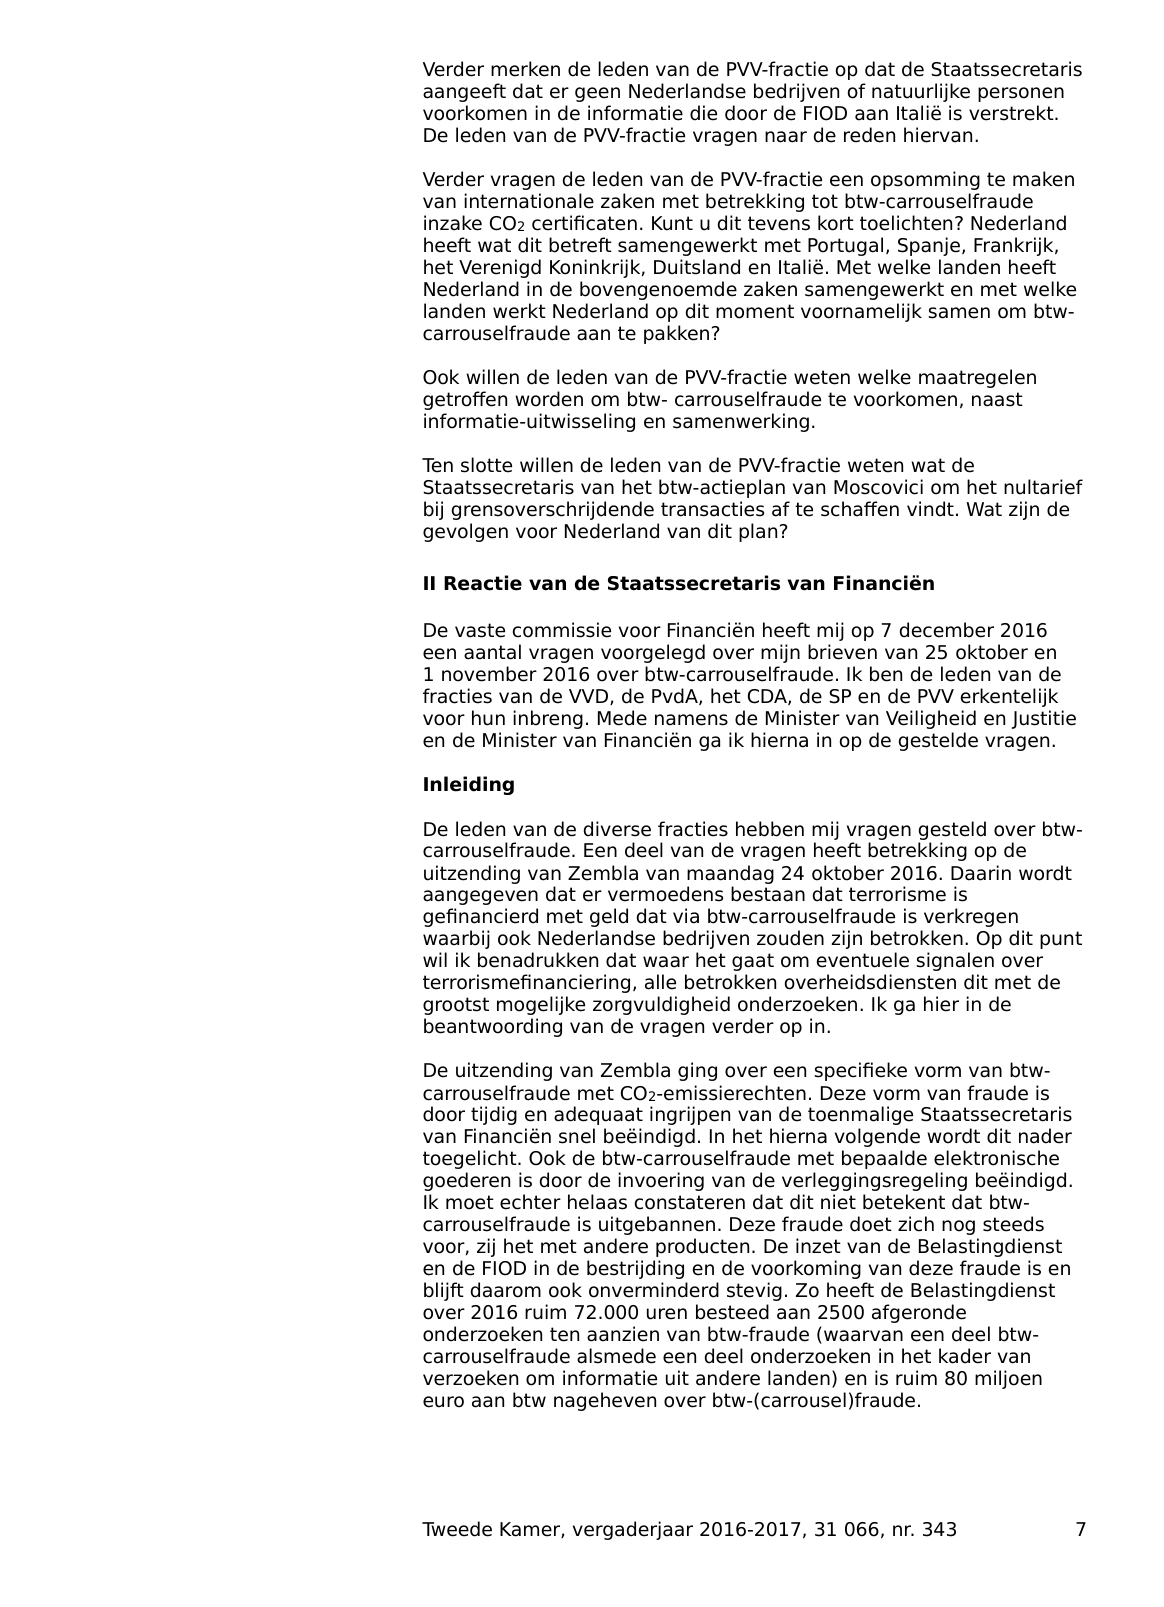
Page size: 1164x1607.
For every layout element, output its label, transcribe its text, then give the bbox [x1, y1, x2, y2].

text De uitzending van Zembla ging over een specifieke vorm van btw-carrouselfraude met CO2-emissierechten. Deze vorm van fraude is door tijdig en adequaat ingrijpen van de toenmalige Staatssecretaris van Financiën snel beëindigd. In het hierna volgende wordt dit nader toegelicht. Ook de btw-carrouselfraude met bepaalde elektronische goederen is door de invoering van de verleggingsregeling beëindigd. Ik moet echter helaas constateren dat dit niet betekent dat btw-carrouselfraude is uitgebannen. Deze fraude doet zich nog steeds voor, zij het met andere producten. De inzet van de Belastingdienst en de FIOD in de bestrijding en de voorkoming van deze fraude is en blijft daarom ook onverminderd stevig. Zo heeft de Belastingdienst over 2016 ruim 72.000 uren besteed aan 2500 afgeronde onderzoeken ten aanzien van btw-fraude (waarvan een deel btw-carrouselfraude alsmede een deel onderzoeken in het kader van verzoeken om informatie uit andere landen) en is ruim 80 miljoen euro aan btw nageheven over btw-(carrousel)fraude. [422, 1060, 1087, 1412]
text De leden van de diverse fracties hebben mij vragen gesteld over btw-carrouselfraude. Een deel van de vragen heeft betrekking op de uitzending van Zembla van maandag 24 oktober 2016. Daarin wordt aangegeven dat er vermoedens bestaan dat terrorisme is gefinancierd met geld dat via btw-carrouselfraude is verkregen waarbij ook Nederlandse bedrijven zouden zijn betrokken. Op dit punt wil ik benadrukken dat waar het gaat om eventuele signalen over terrorismefinanciering, alle betrokken overheidsdiensten dit met de grootst mogelijke zorgvuldigheid onderzoeken. Ik ga hier in de beantwoording van de vragen verder op in. [422, 818, 1087, 1038]
text Ook willen de leden van de PVV-fractie weten welke maatregelen getroffen worden om btw- carrouselfraude te voorkomen, naast informatie-uitwisseling en samenwerking. [422, 367, 1087, 433]
subtitle Inleiding [422, 774, 1087, 796]
text De vaste commissie voor Financiën heeft mij op 7 december 2016 een aantal vragen voorgelegd over mijn brieven van 25 oktober en 1 november 2016 over btw-carrouselfraude. Ik ben de leden van de fracties van de VVD, de PvdA, het CDA, de SP en de PVV erkentelijk voor hun inbreng. Mede namens de Minister van Veiligheid en Justitie en de Minister van Financiën ga ik hierna in op de gestelde vragen. [422, 620, 1087, 752]
subtitle II Reactie van de Staatssecretaris van Financiën [422, 573, 1087, 595]
text Ten slotte willen de leden van de PVV-fractie weten wat de Staatssecretaris van het btw-actieplan van Moscovici om het nultarief bij grensoverschrijdende transacties af te schaffen vindt. Wat zijn de gevolgen voor Nederland van dit plan? [422, 455, 1087, 543]
text Verder merken de leden van de PVV-fractie op dat de Staatssecretaris aangeeft dat er geen Nederlandse bedrijven of natuurlijke personen voorkomen in de informatie die door de FIOD aan Italië is verstrekt. De leden van de PVV-fractie vragen naar de reden hiervan. [422, 59, 1087, 147]
text Verder vragen de leden van de PVV-fractie een opsomming te maken van internationale zaken met betrekking tot btw-carrouselfraude inzake CO2 certificaten. Kunt u dit tevens kort toelichten? Nederland heeft wat dit betreft samengewerkt met Portugal, Spanje, Frankrijk, het Verenigd Koninkrijk, Duitsland en Italië. Met welke landen heeft Nederland in de bovengenoemde zaken samengewerkt en met welke landen werkt Nederland op dit moment voornamelijk samen om btw-carrouselfraude aan te pakken? [422, 169, 1087, 345]
